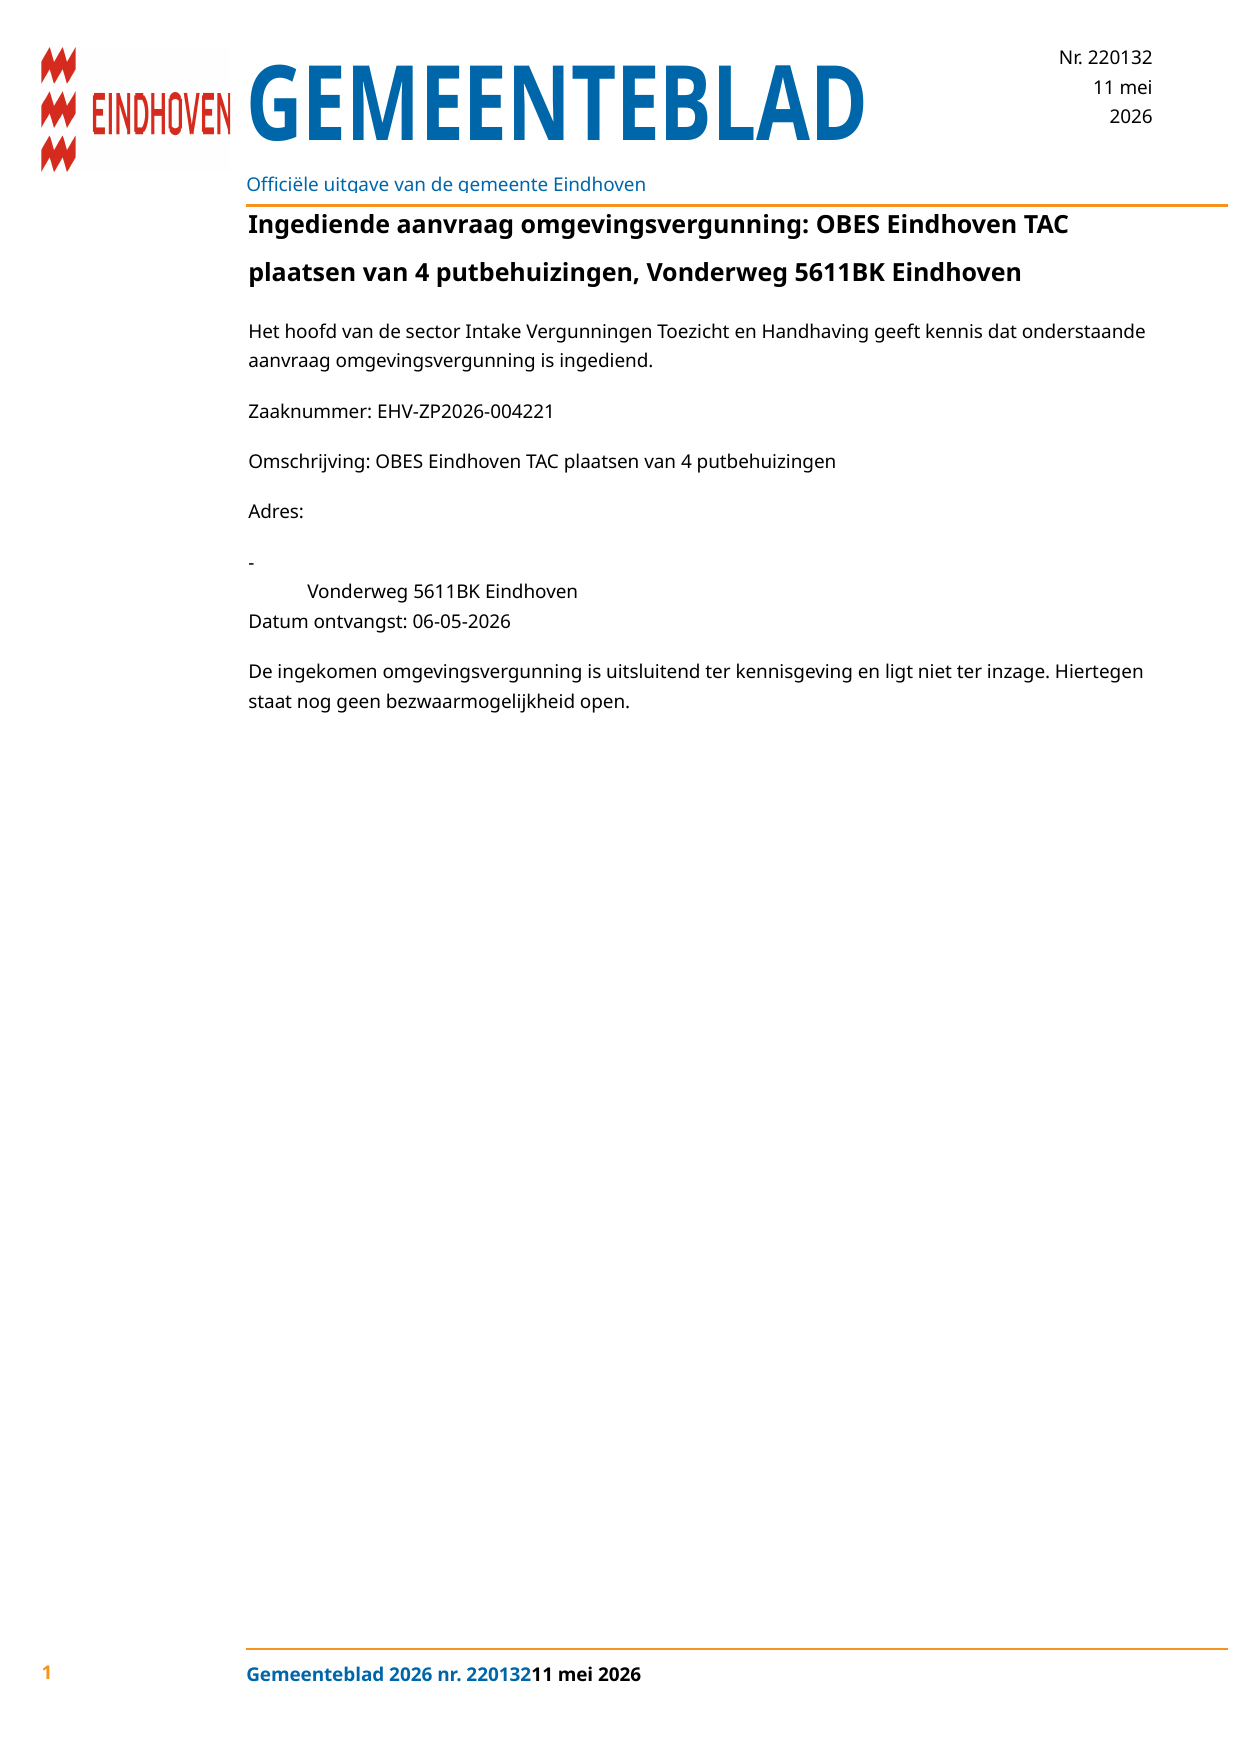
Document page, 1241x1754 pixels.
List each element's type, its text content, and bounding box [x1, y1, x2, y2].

picture [41, 47, 231, 172]
text Ingediende aanvraag omgevingsvergunning: OBES Eindhoven TAC plaatsen van 4 putbehuizingen, Vonderweg 5611BK Eindhoven [248, 207, 1152, 288]
text De ingekomen omgevingsvergunning is uitsluitend ter kennisgeving en ligt niet ter inzage. Hiertegen staat nog geen bezwaarmogelijkheid open. [248, 659, 1152, 714]
text Omschrijving: OBES Eindhoven TAC plaatsen van 4 putbehuizingen [248, 448, 1152, 474]
text Zaaknummer: EHV-ZP2026-004221 [248, 398, 1152, 424]
list Vonderweg 5611BK Eindhoven [248, 579, 1152, 604]
text Adres: [248, 499, 1152, 524]
text Het hoofd van de sector Intake Vergunningen Toezicht en Handhaving geeft kennis dat onderstaande aanvraag omgevingsvergunning is ingediend. [248, 318, 1152, 373]
text Datum ontvangst: 06-05-2026 [248, 608, 1152, 634]
